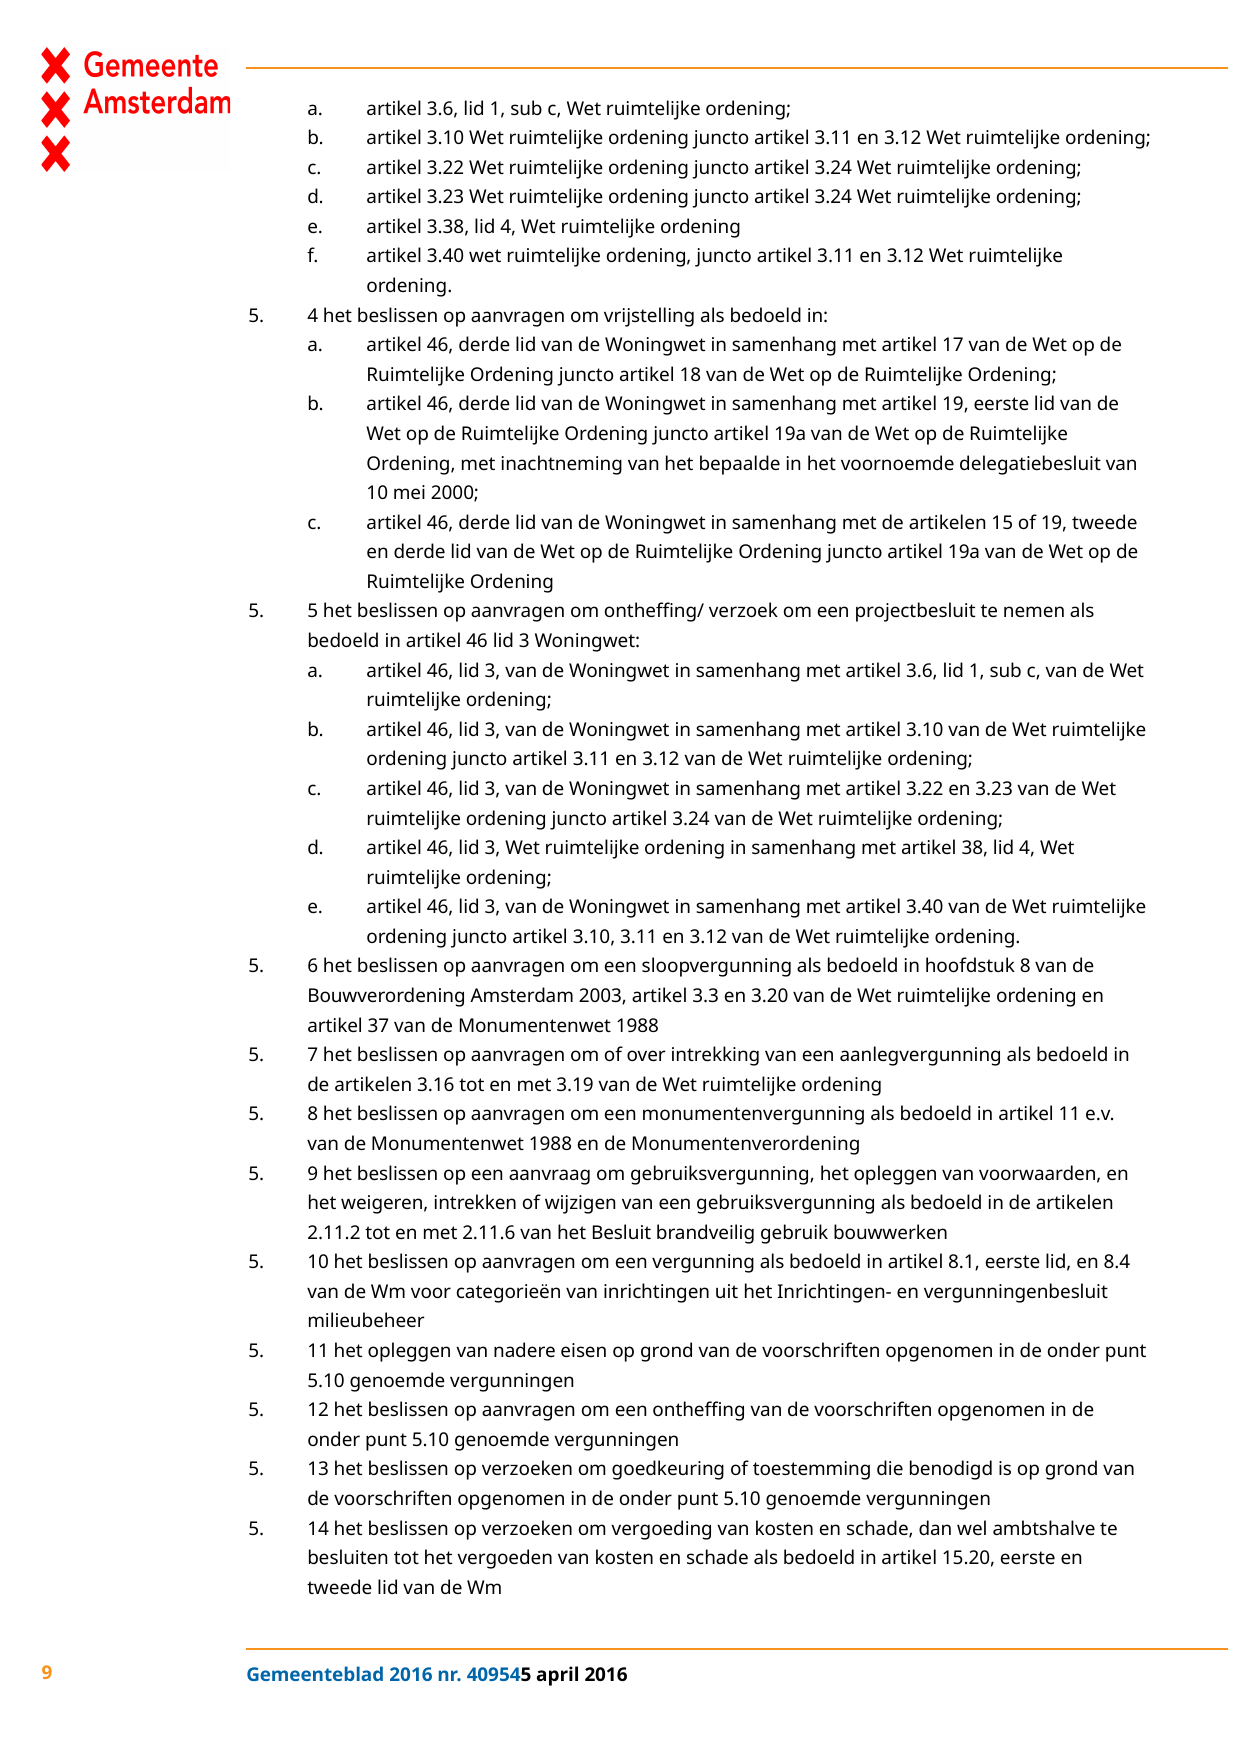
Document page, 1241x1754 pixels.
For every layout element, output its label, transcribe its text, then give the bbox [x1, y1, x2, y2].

list artikel 3.6, lid 1, sub c, Wet ruimtelijke ordening; [307, 95, 1152, 121]
list artikel 3.23 Wet ruimtelijke ordening juncto artikel 3.24 Wet ruimtelijke ordening; [307, 183, 1152, 209]
list 4 het beslissen op aanvragen om vrijstelling als bedoeld in: [248, 302, 1152, 328]
picture [41, 47, 231, 172]
list 10 het beslissen op aanvragen om een vergunning als bedoeld in artikel 8.1, eerste lid, en 8.4 van de Wm voor categorieën van inrichtingen uit het Inrichtingen- en vergunningenbesluit milieubeheer [248, 1248, 1152, 1333]
list artikel 46, derde lid van de Woningwet in samenhang met de artikelen 15 of 19, tweede en derde lid van de Wet op de Ruimtelijke Ordening juncto artikel 19a van de Wet op de Ruimtelijke Ordening [307, 509, 1152, 594]
list 14 het beslissen op verzoeken om vergoeding van kosten en schade, dan wel ambtshalve te besluiten tot het vergoeden van kosten en schade als bedoeld in artikel 15.20, eerste en tweede lid van de Wm [248, 1515, 1152, 1600]
list 11 het opleggen van nadere eisen op grond van de voorschriften opgenomen in de onder punt 5.10 genoemde vergunningen [248, 1337, 1152, 1393]
list artikel 46, lid 3, van de Woningwet in samenhang met artikel 3.6, lid 1, sub c, van de Wet ruimtelijke ordening; [307, 657, 1152, 712]
list 9 het beslissen op een aanvraag om gebruiksvergunning, het opleggen van voorwaarden, en het weigeren, intrekken of wijzigen van een gebruiksvergunning als bedoeld in de artikelen 2.11.2 tot en met 2.11.6 van het Besluit brandveilig gebruik bouwwerken [248, 1160, 1152, 1245]
list 7 het beslissen op aanvragen om of over intrekking van een aanlegvergunning als bedoeld in de artikelen 3.16 tot en met 3.19 van de Wet ruimtelijke ordening [248, 1041, 1152, 1097]
list artikel 3.10 Wet ruimtelijke ordening juncto artikel 3.11 en 3.12 Wet ruimtelijke ordening; [307, 124, 1152, 150]
list artikel 3.38, lid 4, Wet ruimtelijke ordening [307, 213, 1152, 239]
list artikel 46, lid 3, Wet ruimtelijke ordening in samenhang met artikel 38, lid 4, Wet ruimtelijke ordening; [307, 834, 1152, 890]
list artikel 3.22 Wet ruimtelijke ordening juncto artikel 3.24 Wet ruimtelijke ordening; [307, 154, 1152, 180]
list 5 het beslissen op aanvragen om ontheffing/ verzoek om een projectbesluit te nemen als bedoeld in artikel 46 lid 3 Woningwet: [248, 598, 1152, 653]
list artikel 46, lid 3, van de Woningwet in samenhang met artikel 3.40 van de Wet ruimtelijke ordening juncto artikel 3.10, 3.11 en 3.12 van de Wet ruimtelijke ordening. [307, 893, 1152, 949]
list artikel 46, lid 3, van de Woningwet in samenhang met artikel 3.10 van de Wet ruimtelijke ordening juncto artikel 3.11 en 3.12 van de Wet ruimtelijke ordening; [307, 716, 1152, 771]
list artikel 3.40 wet ruimtelijke ordening, juncto artikel 3.11 en 3.12 Wet ruimtelijke ordening. [307, 243, 1152, 298]
list 13 het beslissen op verzoeken om goedkeuring of toestemming die benodigd is op grond van de voorschriften opgenomen in de onder punt 5.10 genoemde vergunningen [248, 1456, 1152, 1511]
list artikel 46, derde lid van de Woningwet in samenhang met artikel 19, eerste lid van de Wet op de Ruimtelijke Ordening juncto artikel 19a van de Wet op de Ruimtelijke Ordening, met inachtneming van het bepaalde in het voornoemde delegatiebesluit van 10 mei 2000; [307, 391, 1152, 505]
list 8 het beslissen op aanvragen om een monumentenvergunning als bedoeld in artikel 11 e.v. van de Monumentenwet 1988 en de Monumentenverordening [248, 1101, 1152, 1156]
list artikel 46, derde lid van de Woningwet in samenhang met artikel 17 van de Wet op de Ruimtelijke Ordening juncto artikel 18 van de Wet op de Ruimtelijke Ordening; [307, 331, 1152, 387]
list 6 het beslissen op aanvragen om een sloopvergunning als bedoeld in hoofdstuk 8 van de Bouwverordening Amsterdam 2003, artikel 3.3 en 3.20 van de Wet ruimtelijke ordening en artikel 37 van de Monumentenwet 1988 [248, 953, 1152, 1038]
list 12 het beslissen op aanvragen om een ontheffing van de voorschriften opgenomen in de onder punt 5.10 genoemde vergunningen [248, 1396, 1152, 1452]
list artikel 46, lid 3, van de Woningwet in samenhang met artikel 3.22 en 3.23 van de Wet ruimtelijke ordening juncto artikel 3.24 van de Wet ruimtelijke ordening; [307, 775, 1152, 831]
